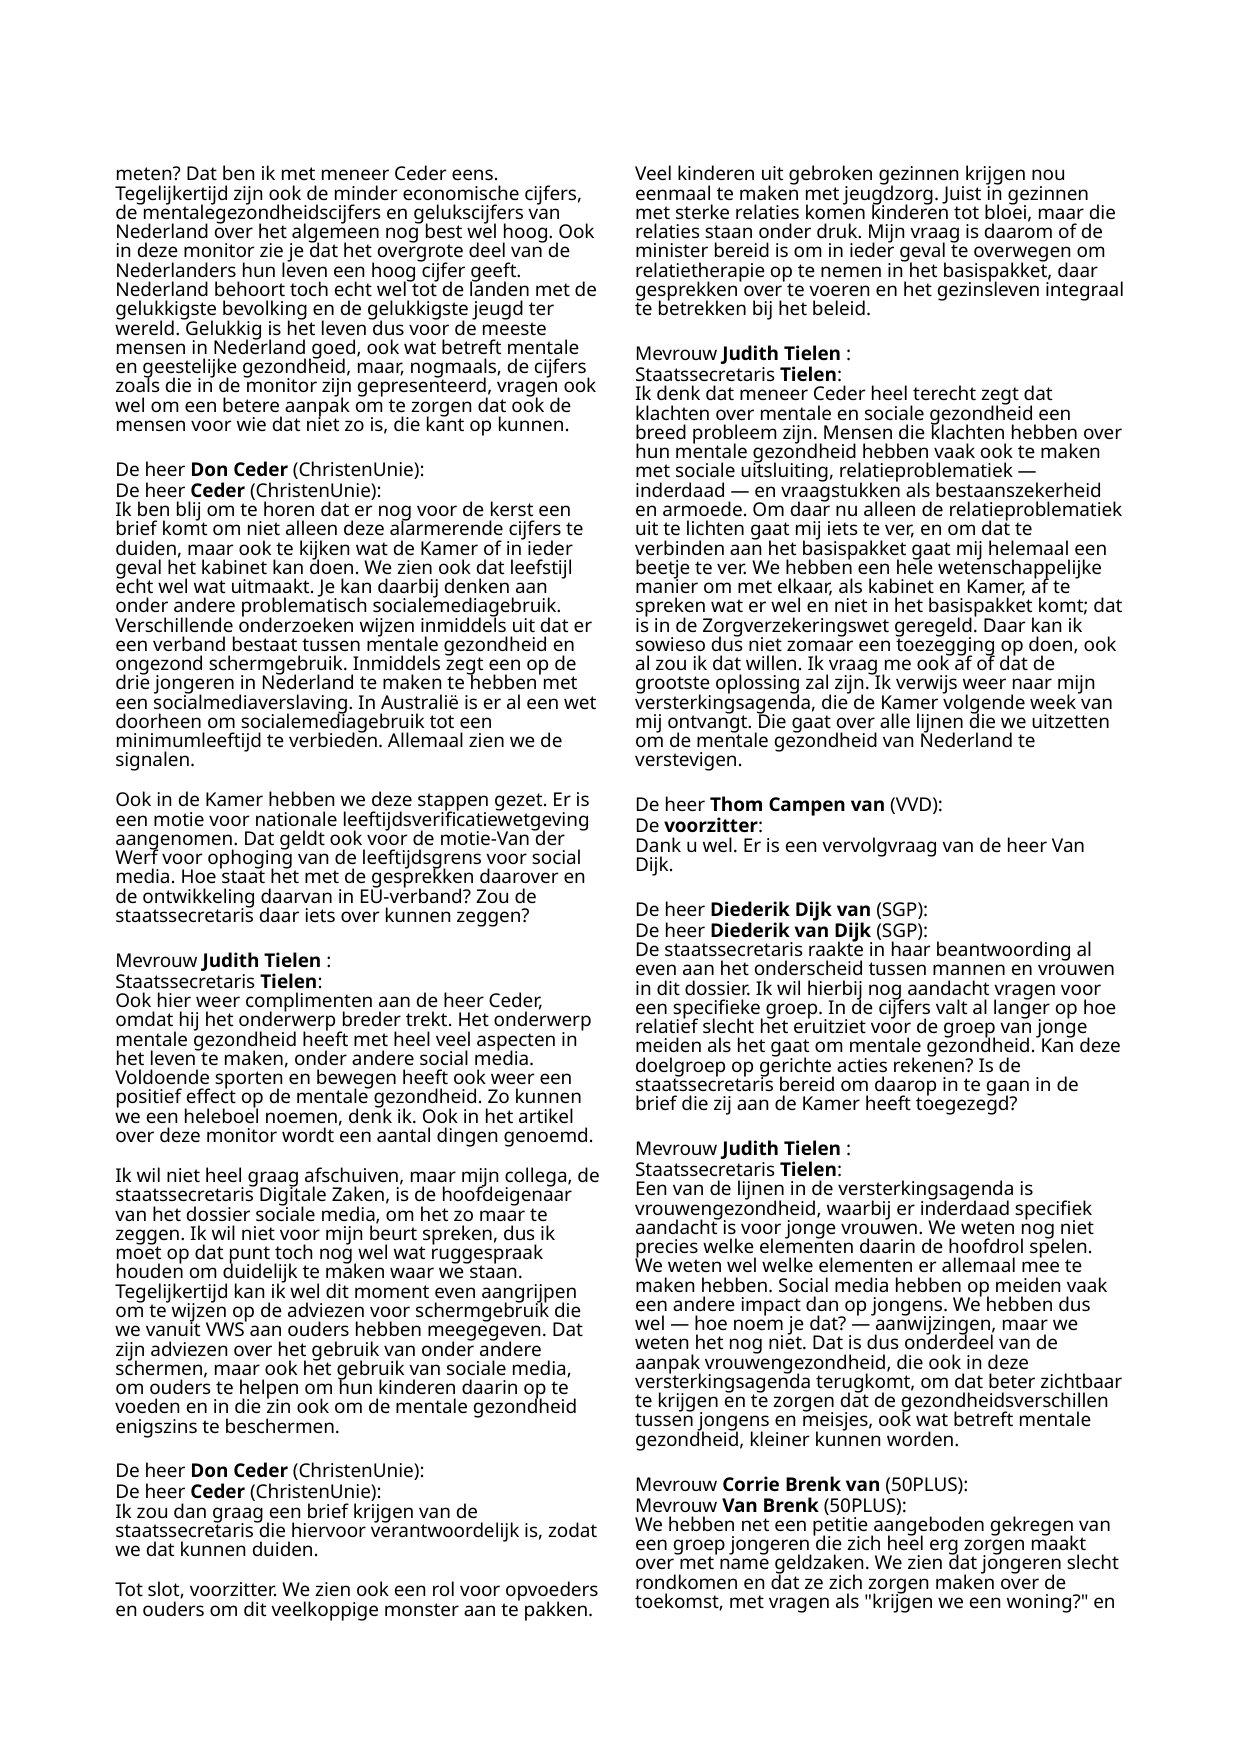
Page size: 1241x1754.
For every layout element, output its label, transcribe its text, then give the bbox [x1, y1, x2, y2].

text Mevrouw Judith Tielen : [115, 947, 605, 973]
text Ook in de Kamer hebben we deze stappen gezet. Er is een motie voor nationale leeftijdsverificatiewetgeving aangenomen. Dat geldt ook voor de motie-Van der Werf voor ophoging van de leeftijdsgrens voor social media. Hoe staat het met de gesprekken daarover en de ontwikkeling daarvan in EU-verband? Zou de staatssecretaris daar iets over kunnen zeggen? [115, 791, 605, 926]
text Ik wil niet heel graag afschuiven, maar mijn collega, de staatssecretaris Digitale Zaken, is de hoofdeigenaar van het dossier sociale media, om het zo maar te zeggen. Ik wil niet voor mijn beurt spreken, dus ik moet op dat punt toch nog wel wat ruggespraak houden om duidelijk te maken waar we staan. Tegelijkertijd kan ik wel dit moment even aangrijpen om te wijzen op de adviezen voor schermgebruik die we vanuit VWS aan ouders hebben meegegeven. Dat zijn adviezen over het gebruik van onder andere schermen, maar ook het gebruik van sociale media, om ouders te helpen om hun kinderen daarin op te voeden en in die zin ook om de mentale gezondheid enigszins te beschermen. [115, 1167, 605, 1437]
text We hebben net een petitie aangeboden gekregen van een groep jongeren die zich heel erg zorgen maakt over met name geldzaken. We zien dat jongeren slecht rondkomen en dat ze zich zorgen maken over de toekomst, met vragen als "krijgen we een woning?" en [635, 1516, 1125, 1612]
text Mevrouw Judith Tielen : [635, 340, 1125, 366]
text De heer Diederik van Dijk (SGP): [635, 922, 1125, 941]
text Staatssecretaris Tielen: [635, 1161, 1125, 1180]
text Mevrouw Corrie Brenk van (50PLUS): [635, 1471, 1125, 1497]
text De heer Don Ceder (ChristenUnie): [115, 1458, 605, 1483]
text Een van de lijnen in de versterkingsagenda is vrouwengezondheid, waarbij er inderdaad specifiek aandacht is voor jonge vrouwen. We weten nog niet precies welke elementen daarin de hoofdrol spelen. We weten wel welke elementen er allemaal mee te maken hebben. Social media hebben op meiden vaak een andere impact dan op jongens. We hebben dus wel — hoe noem je dat? — aanwijzingen, maar we weten het nog niet. Dat is dus onderdeel van de aanpak vrouwengezondheid, die ook in deze versterkingsagenda terugkomt, om dat beter zichtbaar te krijgen en te zorgen dat de gezondheidsverschillen tussen jongens en meisjes, ook wat betreft mentale gezondheid, kleiner kunnen worden. [635, 1180, 1125, 1450]
text Ik denk dat meneer Ceder heel terecht zegt dat klachten over mentale en sociale gezondheid een breed probleem zijn. Mensen die klachten hebben over hun mentale gezondheid hebben vaak ook te maken met sociale uitsluiting, relatieproblematiek — inderdaad — en vraagstukken als bestaanszekerheid en armoede. Om daar nu alleen de relatieproblematiek uit te lichten gaat mij iets te ver, en om dat te verbinden aan het basispakket gaat mij helemaal een beetje te ver. We hebben een hele wetenschappelijke manier om met elkaar, als kabinet en Kamer, af te spreken wat er wel en niet in het basispakket komt; dat is in de Zorgverzekeringswet geregeld. Daar kan ik sowieso dus niet zomaar een toezegging op doen, ook al zou ik dat willen. Ik vraag me ook af of dat de grootste oplossing zal zijn. Ik verwijs weer naar mijn versterkingsagenda, die de Kamer volgende week van mij ontvangt. Die gaat over alle lijnen die we uitzetten om de mentale gezondheid van Nederland te verstevigen. [635, 385, 1125, 771]
text Ik ben blij om te horen dat er nog voor de kerst een brief komt om niet alleen deze alarmerende cijfers te duiden, maar ook te kijken wat de Kamer of in ieder geval het kabinet kan doen. We zien ook dat leefstijl echt wel wat uitmaakt. Je kan daarbij denken aan onder andere problematisch socialemediagebruik. Verschillende onderzoeken wijzen inmiddels uit dat er een verband bestaat tussen mentale gezondheid en ongezond schermgebruik. Inmiddels zegt een op de drie jongeren in Nederland te maken te hebben met een socialmediaverslaving. In Australië is er al een wet doorheen om socialemediagebruik tot een minimumleeftijd te verbieden. Allemaal zien we de signalen. [115, 501, 605, 771]
text De heer Ceder (ChristenUnie): [115, 1483, 605, 1503]
text Staatssecretaris Tielen: [635, 366, 1125, 385]
text Tot slot, voorzitter. We zien ook een rol voor opvoeders en ouders om dit veelkoppige monster aan te pakken. [115, 1581, 605, 1620]
text Ik zou dan graag een brief krijgen van de staatssecretaris die hiervoor verantwoordelijk is, zodat we dat kunnen duiden. [115, 1503, 605, 1561]
text De heer Don Ceder (ChristenUnie): [115, 456, 605, 482]
text De heer Diederik Dijk van (SGP): [635, 896, 1125, 922]
text Mevrouw Van Brenk (50PLUS): [635, 1497, 1125, 1516]
text Ook hier weer complimenten aan de heer Ceder, omdat hij het onderwerp breder trekt. Het onderwerp mentale gezondheid heeft met heel veel aspecten in het leven te maken, onder andere social media. Voldoende sporten en bewegen heeft ook weer een positief effect op de mentale gezondheid. Zo kunnen we een heleboel noemen, denk ik. Ook in het artikel over deze monitor wordt een aantal dingen genoemd. [115, 992, 605, 1146]
text De voorzitter: [635, 817, 1125, 837]
text De heer Thom Campen van (VVD): [635, 792, 1125, 817]
text meten? Dat ben ik met meneer Ceder eens. Tegelijkertijd zijn ook de minder economische cijfers, de mentalegezondheidscijfers en gelukscijfers van Nederland over het algemeen nog best wel hoog. Ook in deze monitor zie je dat het overgrote deel van de Nederlanders hun leven een hoog cijfer geeft. Nederland behoort toch echt wel tot de landen met de gelukkigste bevolking en de gelukkigste jeugd ter wereld. Gelukkig is het leven dus voor de meeste mensen in Nederland goed, ook wat betreft mentale en geestelijke gezondheid, maar, nogmaals, de cijfers zoals die in de monitor zijn gepresenteerd, vragen ook wel om een betere aanpak om te zorgen dat ook de mensen voor wie dat niet zo is, die kant op kunnen. [115, 165, 605, 435]
text Staatssecretaris Tielen: [115, 973, 605, 992]
text Veel kinderen uit gebroken gezinnen krijgen nou eenmaal te maken met jeugdzorg. Juist in gezinnen met sterke relaties komen kinderen tot bloei, maar die relaties staan onder druk. Mijn vraag is daarom of de minister bereid is om in ieder geval te overwegen om relatietherapie op te nemen in het basispakket, daar gesprekken over te voeren en het gezinsleven integraal te betrekken bij het beleid. [635, 165, 1125, 319]
text De staatssecretaris raakte in haar beantwoording al even aan het onderscheid tussen mannen en vrouwen in dit dossier. Ik wil hierbij nog aandacht vragen voor een specifieke groep. In de cijfers valt al langer op hoe relatief slecht het eruitziet voor de groep van jonge meiden als het gaat om mentale gezondheid. Kan deze doelgroep op gerichte acties rekenen? Is de staatssecretaris bereid om daarop in te gaan in de brief die zij aan de Kamer heeft toegezegd? [635, 941, 1125, 1114]
text Dank u wel. Er is een vervolgvraag van de heer Van Dijk. [635, 837, 1125, 875]
text De heer Ceder (ChristenUnie): [115, 482, 605, 501]
text Mevrouw Judith Tielen : [635, 1135, 1125, 1161]
